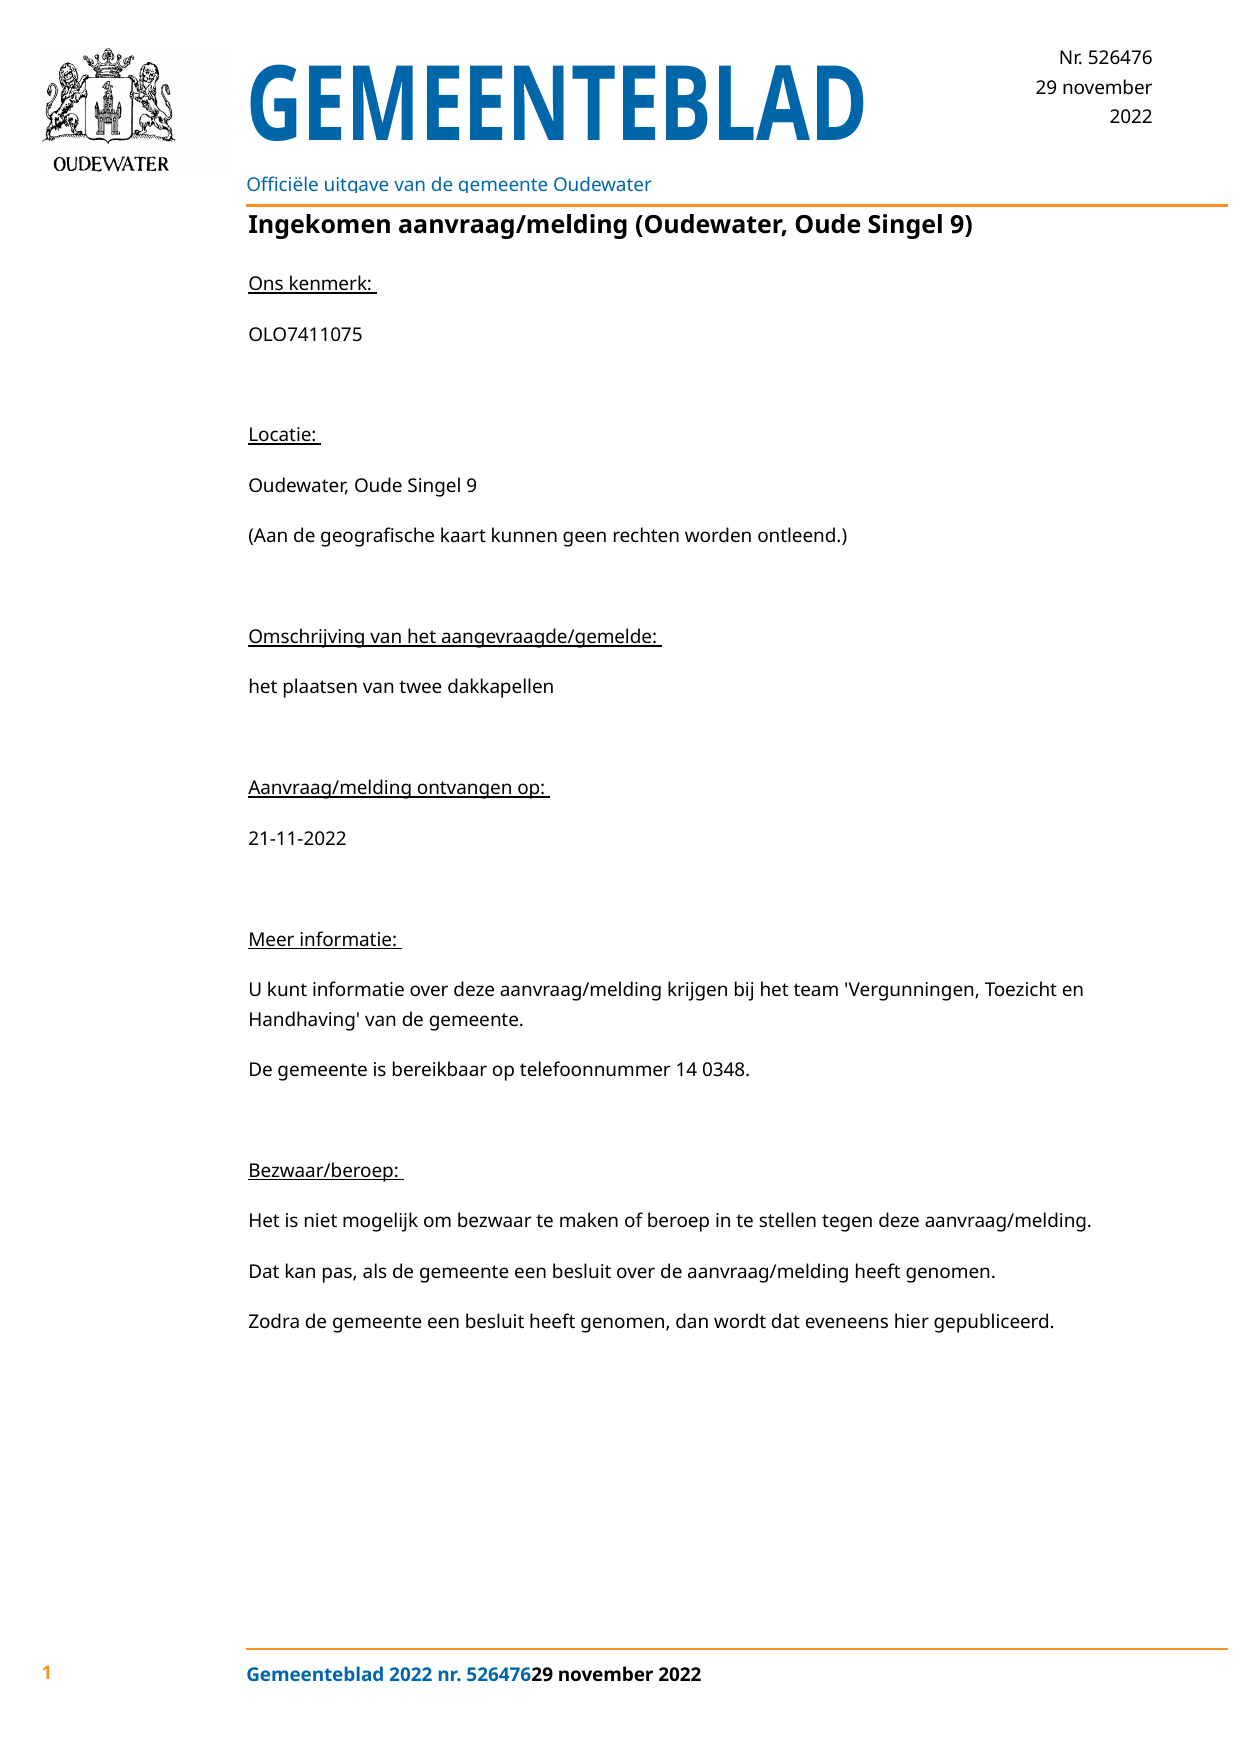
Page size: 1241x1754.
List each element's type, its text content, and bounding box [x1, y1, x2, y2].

text Dat kan pas, als de gemeente een besluit over de aanvraag/melding heeft genomen. [248, 1258, 1152, 1283]
text Meer informatie: [248, 926, 1152, 951]
text Het is niet mogelijk om bezwaar te maken of beroep in te stellen tegen deze aanvraag/melding. [248, 1207, 1152, 1233]
text U kunt informatie over deze aanvraag/melding krijgen bij het team 'Vergunningen, Toezicht en Handhaving' van de gemeente. [248, 976, 1152, 1031]
text 21-11-2022 [248, 825, 1152, 851]
text OLO7411075 [248, 321, 1152, 346]
text (Aan de geografische kaart kunnen geen rechten worden ontleend.) [248, 522, 1152, 548]
text Zodra de gemeente een besluit heeft genomen, dan wordt dat eveneens hier gepubliceerd. [248, 1308, 1152, 1334]
picture [41, 47, 231, 172]
text Locatie: [248, 422, 1152, 447]
text het plaatsen van twee dakkapellen [248, 674, 1152, 699]
text Aanvraag/melding ontvangen op: [248, 774, 1152, 800]
text Ingekomen aanvraag/melding (Oudewater, Oude Singel 9) [248, 207, 1152, 241]
text De gemeente is bereikbaar op telefoonnummer 14 0348. [248, 1056, 1152, 1082]
text Oudewater, Oude Singel 9 [248, 472, 1152, 498]
text Ons kenmerk: [248, 270, 1152, 296]
text Bezwaar/beroep: [248, 1157, 1152, 1183]
text Omschrijving van het aangevraagde/gemelde: [248, 623, 1152, 649]
